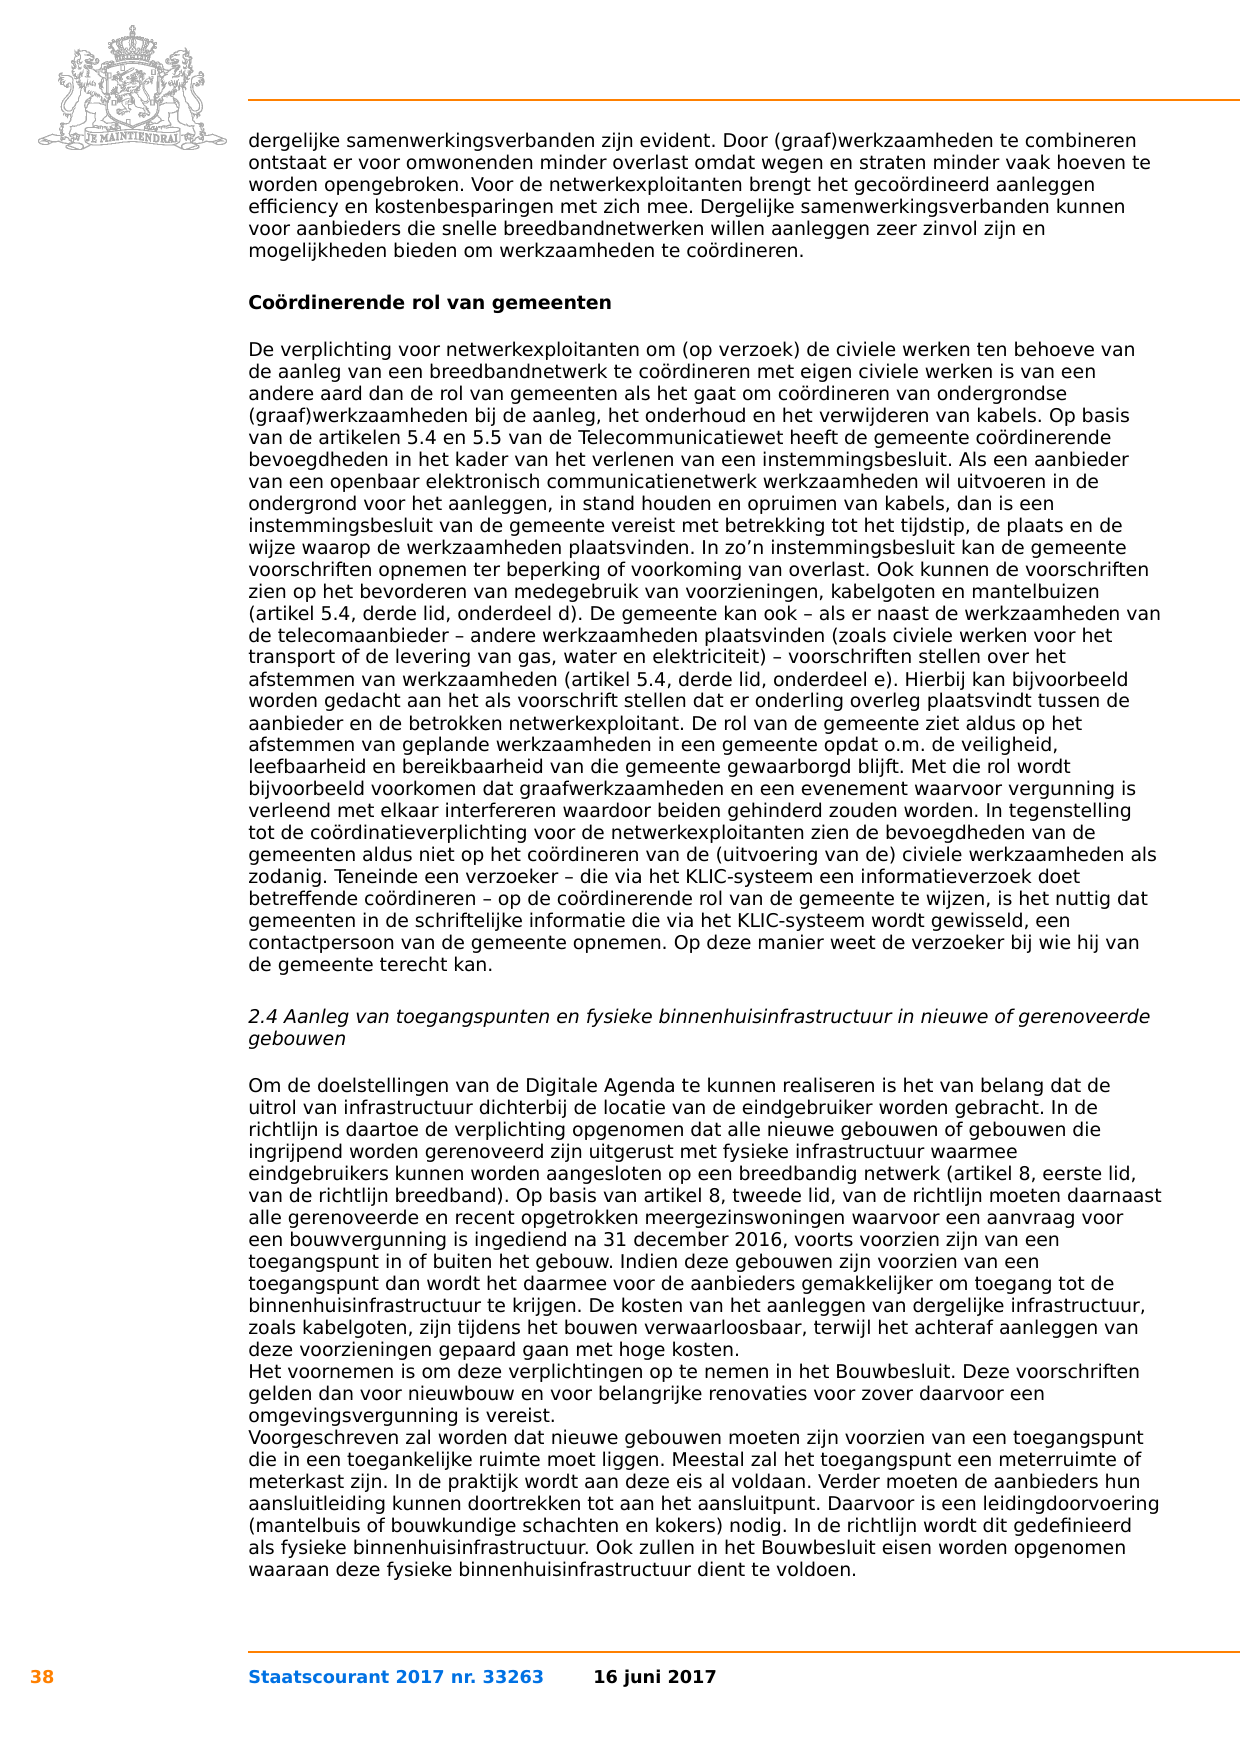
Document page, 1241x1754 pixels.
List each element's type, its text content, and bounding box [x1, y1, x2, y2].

text Om de doelstellingen van de Digitale Agenda te kunnen realiseren is het van belang dat de uitrol van infrastructuur dichterbij de locatie van de eindgebruiker worden gebracht. In de richtlijn is daartoe de verplichting opgenomen dat alle nieuwe gebouwen of gebouwen die ingrijpend worden gerenoveerd zijn uitgerust met fysieke infrastructuur waarmee eindgebruikers kunnen worden aangesloten op een breedbandig netwerk (artikel 8, eerste lid, van de richtlijn breedband). Op basis van artikel 8, tweede lid, van de richtlijn moeten daarnaast alle gerenoveerde en recent opgetrokken meergezinswoningen waarvoor een aanvraag voor een bouwvergunning is ingediend na 31 december 2016, voorts voorzien zijn van een toegangspunt in of buiten het gebouw. Indien deze gebouwen zijn voorzien van een toegangspunt dan wordt het daarmee voor de aanbieders gemakkelijker om toegang tot de binnenhuisinfrastructuur te krijgen. De kosten van het aanleggen van dergelijke infrastructuur, zoals kabelgoten, zijn tijdens het bouwen verwaarloosbaar, terwijl het achteraf aanleggen van deze voorzieningen gepaard gaan met hoge kosten. [248, 1075, 1163, 1361]
subtitle 2.4 Aanleg van toegangspunten en fysieke binnenhuisinfrastructuur in nieuwe of gerenoveerde gebouwen [248, 1006, 1163, 1050]
text De verplichting voor netwerkexploitanten om (op verzoek) de civiele werken ten behoeve van de aanleg van een breedbandnetwerk te coördineren met eigen civiele werken is van een andere aard dan de rol van gemeenten als het gaat om coördineren van ondergrondse (graaf)werkzaamheden bij de aanleg, het onderhoud en het verwijderen van kabels. Op basis van de artikelen 5.4 en 5.5 van de Telecommunicatiewet heeft de gemeente coördinerende bevoegdheden in het kader van het verlenen van een instemmingsbesluit. Als een aanbieder van een openbaar elektronisch communicatienetwerk werkzaamheden wil uitvoeren in de ondergrond voor het aanleggen, in stand houden en opruimen van kabels, dan is een instemmingsbesluit van de gemeente vereist met betrekking tot het tijdstip, de plaats en de wijze waarop de werkzaamheden plaatsvinden. In zo’n instemmingsbesluit kan de gemeente voorschriften opnemen ter beperking of voorkoming van overlast. Ook kunnen de voorschriften zien op het bevorderen van medegebruik van voorzieningen, kabelgoten en mantelbuizen (artikel 5.4, derde lid, onderdeel d). De gemeente kan ook – als er naast de werkzaamheden van de telecomaanbieder – andere werkzaamheden plaatsvinden (zoals civiele werken voor het transport of de levering van gas, water en elektriciteit) – voorschriften stellen over het afstemmen van werkzaamheden (artikel 5.4, derde lid, onderdeel e). Hierbij kan bijvoorbeeld worden gedacht aan het als voorschrift stellen dat er onderling overleg plaatsvindt tussen de aanbieder en de betrokken netwerkexploitant. De rol van de gemeente ziet aldus op het afstemmen van geplande werkzaamheden in een gemeente opdat o.m. de veiligheid, leefbaarheid en bereikbaarheid van die gemeente gewaarborgd blijft. Met die rol wordt bijvoorbeeld voorkomen dat graafwerkzaamheden en een evenement waarvoor vergunning is verleend met elkaar interfereren waardoor beiden gehinderd zouden worden. In tegenstelling tot de coördinatieverplichting voor de netwerkexploitanten zien de bevoegdheden van de gemeenten aldus niet op het coördineren van de (uitvoering van de) civiele werkzaamheden als zodanig. Teneinde een verzoeker – die via het KLIC-systeem een informatieverzoek doet betreffende coördineren – op de coördinerende rol van de gemeente te wijzen, is het nuttig dat gemeenten in de schriftelijke informatie die via het KLIC-systeem wordt gewisseld, een contactpersoon van de gemeente opnemen. Op deze manier weet de verzoeker bij wie hij van de gemeente terecht kan. [248, 339, 1163, 976]
subtitle Coördinerende rol van gemeenten [248, 292, 1163, 314]
text dergelijke samenwerkingsverbanden zijn evident. Door (graaf)werkzaamheden te combineren ontstaat er voor omwonenden minder overlast omdat wegen en straten minder vaak hoeven te worden opengebroken. Voor de netwerkexploitanten brengt het gecoördineerd aanleggen efficiency en kostenbesparingen met zich mee. Dergelijke samenwerkingsverbanden kunnen voor aanbieders die snelle breedbandnetwerken willen aanleggen zeer zinvol zijn en mogelijkheden bieden om werkzaamheden te coördineren. [248, 130, 1163, 262]
picture [38, 25, 227, 150]
text Het voornemen is om deze verplichtingen op te nemen in het Bouwbesluit. Deze voorschriften gelden dan voor nieuwbouw en voor belangrijke renovaties voor zover daarvoor een omgevingsvergunning is vereist. [248, 1361, 1163, 1427]
text Voorgeschreven zal worden dat nieuwe gebouwen moeten zijn voorzien van een toegangspunt die in een toegankelijke ruimte moet liggen. Meestal zal het toegangspunt een meterruimte of meterkast zijn. In de praktijk wordt aan deze eis al voldaan. Verder moeten de aanbieders hun aansluitleiding kunnen doortrekken tot aan het aansluitpunt. Daarvoor is een leidingdoorvoering (mantelbuis of bouwkundige schachten en kokers) nodig. In de richtlijn wordt dit gedefinieerd als fysieke binnenhuisinfrastructuur. Ook zullen in het Bouwbesluit eisen worden opgenomen waaraan deze fysieke binnenhuisinfrastructuur dient te voldoen. [248, 1427, 1163, 1581]
